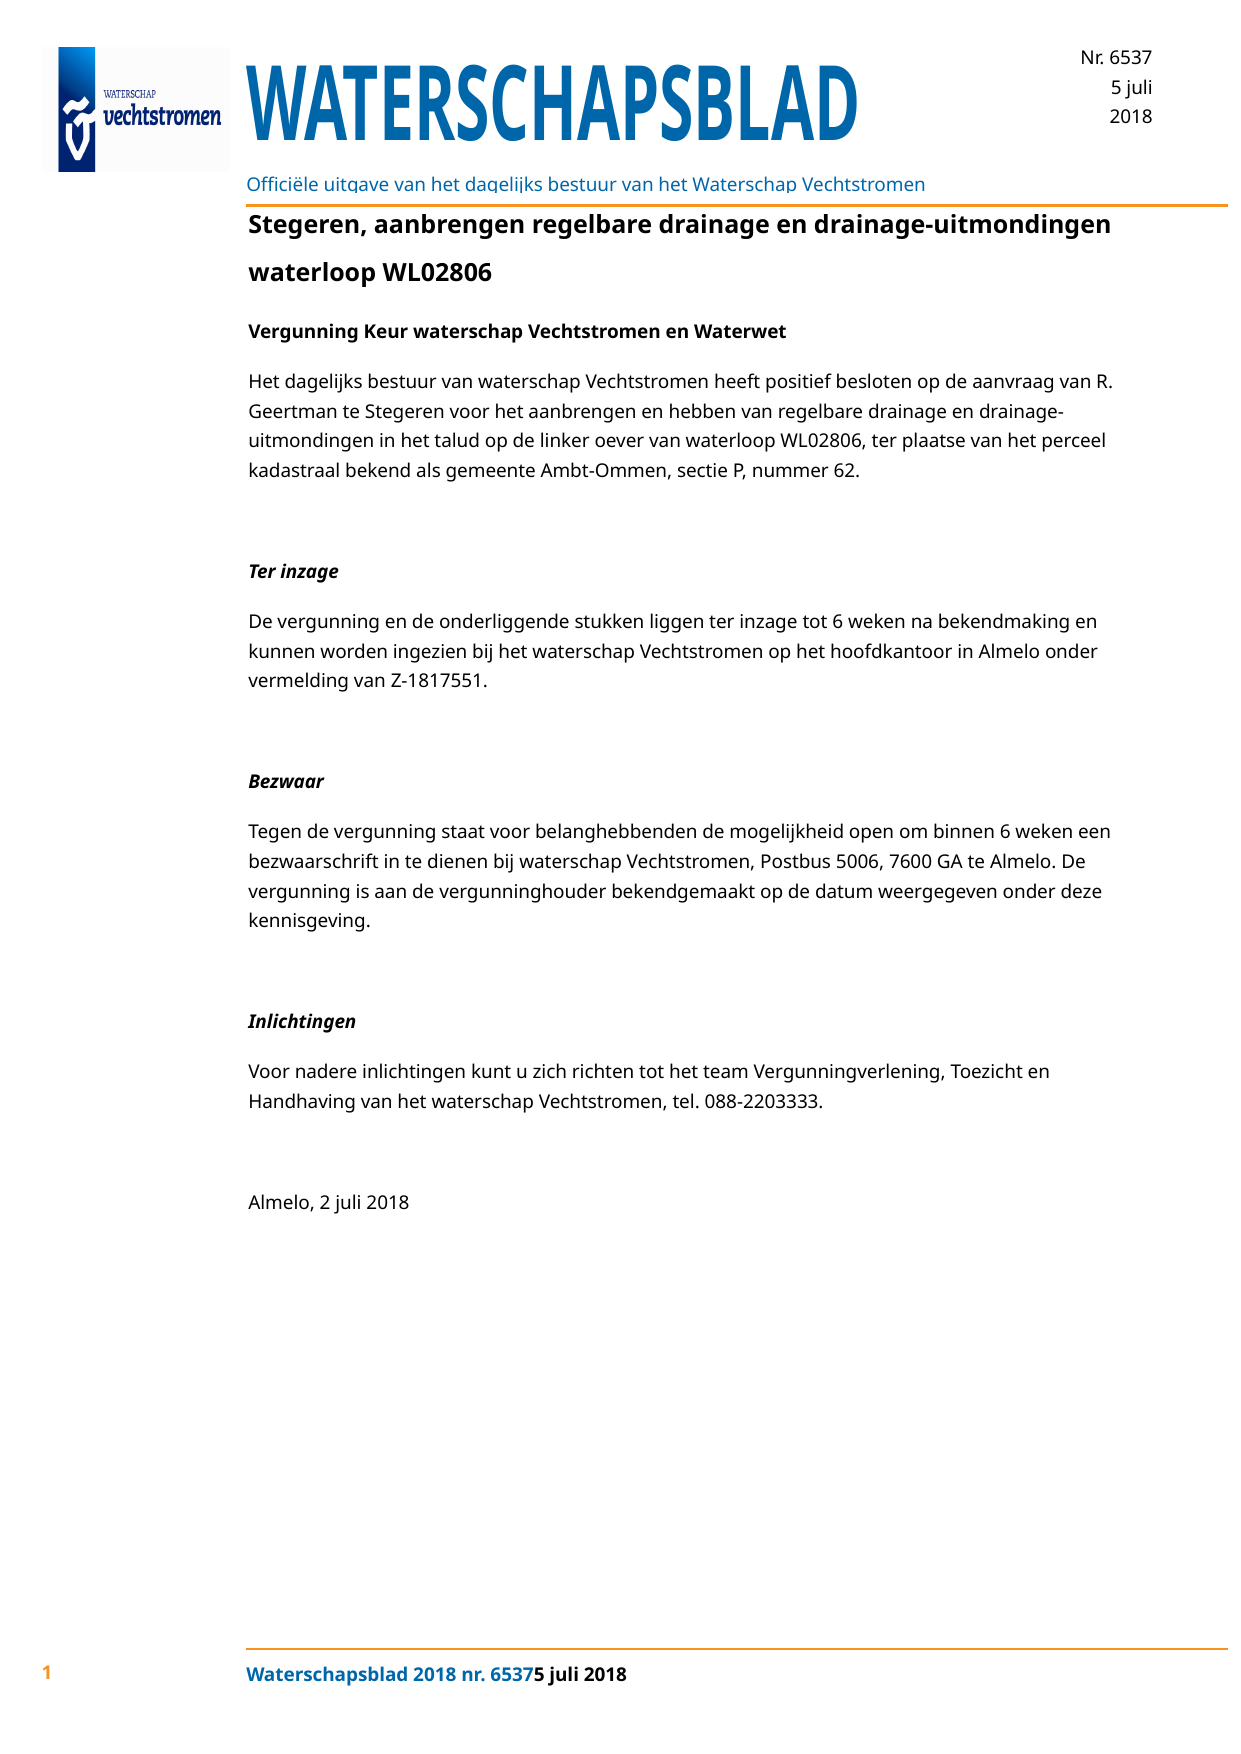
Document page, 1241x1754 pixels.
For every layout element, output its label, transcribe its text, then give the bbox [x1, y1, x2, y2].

text Tegen de vergunning staat voor belanghebbenden de mogelijkheid open om binnen 6 weken een bezwaarschrift in te dienen bij waterschap Vechtstromen, Postbus 5006, 7600 GA te Almelo. De vergunning is aan de vergunninghouder bekendgemaakt op de datum weergegeven onder deze kennisgeving. [248, 819, 1152, 933]
text Stegeren, aanbrengen regelbare drainage en drainage-uitmondingen waterloop WL02806 [248, 207, 1152, 288]
text De vergunning en de onderliggende stukken liggen ter inzage tot 6 weken na bekendmaking en kunnen worden ingezien bij het waterschap Vechtstromen op het hoofdkantoor in Almelo onder vermelding van Z-1817551. [248, 608, 1152, 693]
text Ter inzage [248, 558, 1152, 584]
text Inlichtingen [248, 1008, 1152, 1034]
text Bezwaar [248, 768, 1152, 794]
text Almelo, 2 juli 2018 [248, 1189, 1152, 1215]
text Vergunning Keur waterschap Vechtstromen en Waterwet [248, 318, 1152, 344]
text Voor nadere inlichtingen kunt u zich richten tot het team Vergunningverlening, Toezicht en Handhaving van het waterschap Vechtstromen, tel. 088-2203333. [248, 1059, 1152, 1114]
picture [41, 47, 231, 172]
text Het dagelijks bestuur van waterschap Vechtstromen heeft positief besloten op de aanvraag van R. Geertman te Stegeren voor het aanbrengen en hebben van regelbare drainage en drainage-uitmondingen in het talud op de linker oever van waterloop WL02806, ter plaatse van het perceel kadastraal bekend als gemeente Ambt-Ommen, sectie P, nummer 62. [248, 368, 1152, 483]
